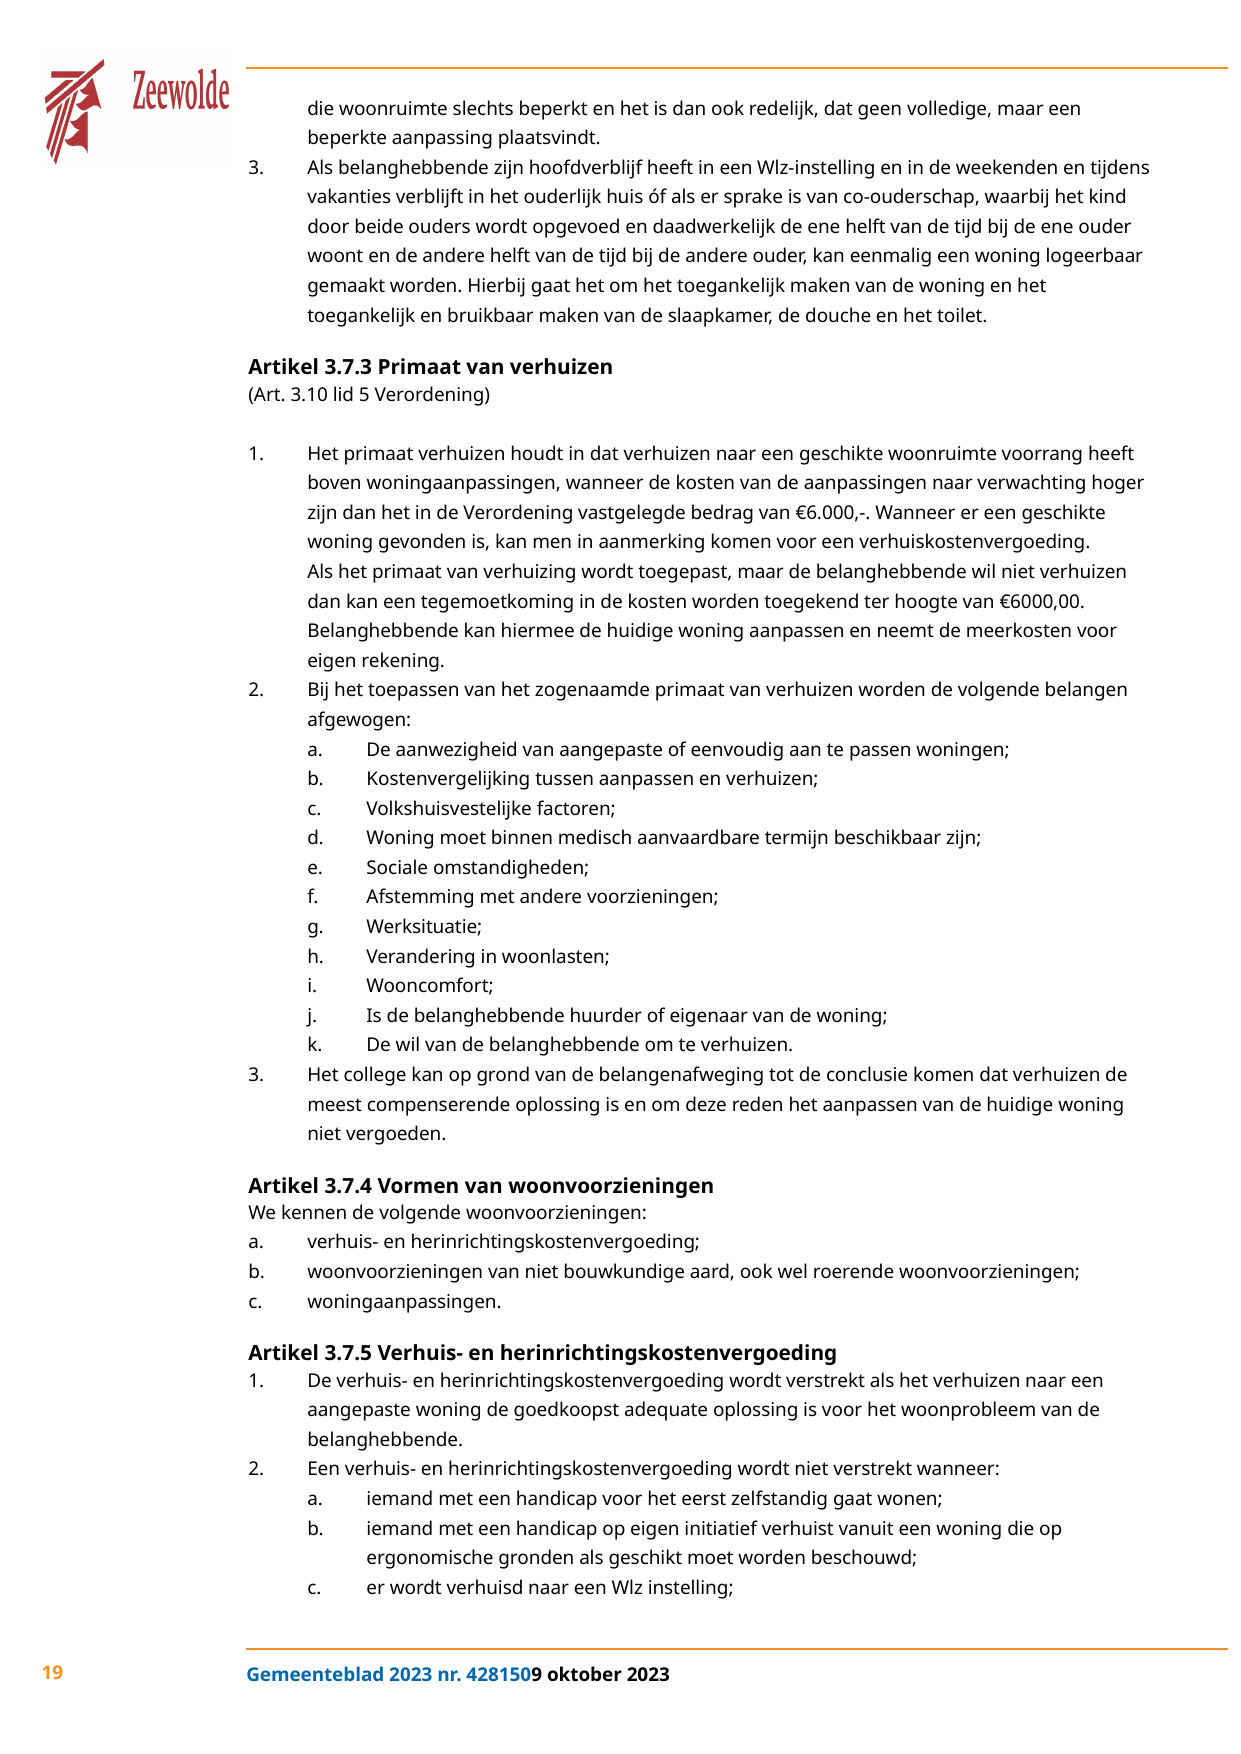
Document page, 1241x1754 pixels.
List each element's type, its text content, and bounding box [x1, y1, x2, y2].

list die woonruimte slechts beperkt en het is dan ook redelijk, dat geen volledige, maar een beperkte aanpassing plaatsvindt. [248, 95, 1152, 150]
picture [41, 47, 231, 172]
list Het primaat verhuizen houdt in dat verhuizen naar een geschikte woonruimte voorrang heeft boven woningaanpassingen, wanneer de kosten van de aanpassingen naar verwachting hoger zijn dan het in de Verordening vastgelegde bedrag van €6.000,-. Wanneer er een geschikte woning gevonden is, kan men in aanmerking komen voor een verhuiskostenvergoeding. [248, 440, 1152, 554]
text We kennen de volgende woonvoorzieningen: [248, 1199, 1152, 1225]
list Woning moet binnen medisch aanvaardbare termijn beschikbaar zijn; [307, 824, 1152, 850]
list De aanwezigheid van aangepaste of eenvoudig aan te passen woningen; [307, 736, 1152, 761]
list iemand met een handicap op eigen initiatief verhuist vanuit een woning die op ergonomische gronden als geschikt moet worden beschouwd; [307, 1515, 1152, 1570]
text Artikel 3.7.3 Primaat van verhuizen [248, 352, 1152, 381]
list er wordt verhuisd naar een Wlz instelling; [307, 1574, 1152, 1599]
list Kostenvergelijking tussen aanpassen en verhuizen; [307, 765, 1152, 791]
list Verandering in woonlasten; [307, 943, 1152, 968]
list De verhuis- en herinrichtingskostenvergoeding wordt verstrekt als het verhuizen naar een aangepaste woning de goedkoopst adequate oplossing is voor het woonprobleem van de belanghebbende. [248, 1367, 1152, 1452]
list Afstemming met andere voorzieningen; [307, 884, 1152, 909]
list verhuis- en herinrichtingskostenvergoeding; [248, 1229, 1152, 1254]
list Als het primaat van verhuizing wordt toegepast, maar de belanghebbende wil niet verhuizen dan kan een tegemoetkoming in de kosten worden toegekend ter hoogte van €6000,00. Belanghebbende kan hiermee de huidige woning aanpassen en neemt de meerkosten voor eigen rekening. [248, 558, 1152, 673]
list woonvoorzieningen van niet bouwkundige aard, ook wel roerende woonvoorzieningen; [248, 1258, 1152, 1284]
text (Art. 3.10 lid 5 Verordening) [248, 381, 1152, 406]
list Werksituatie; [307, 913, 1152, 939]
text Artikel 3.7.5 Verhuis- en herinrichtingskostenvergoeding [248, 1338, 1152, 1367]
list Volkshuisvestelijke factoren; [307, 795, 1152, 821]
list woningaanpassingen. [248, 1288, 1152, 1314]
list Een verhuis- en herinrichtingskostenvergoeding wordt niet verstrekt wanneer: [248, 1456, 1152, 1481]
list iemand met een handicap voor het eerst zelfstandig gaat wonen; [307, 1485, 1152, 1511]
text Artikel 3.7.4 Vormen van woonvoorzieningen [248, 1171, 1152, 1199]
list Bij het toepassen van het zogenaamde primaat van verhuizen worden de volgende belangen afgewogen: [248, 677, 1152, 732]
list Sociale omstandigheden; [307, 854, 1152, 880]
list De wil van de belanghebbende om te verhuizen. [307, 1032, 1152, 1057]
list Het college kan op grond van de belangenafweging tot de conclusie komen dat verhuizen de meest compenserende oplossing is en om deze reden het aanpassen van de huidige woning niet vergoeden. [248, 1061, 1152, 1146]
list Is de belanghebbende huurder of eigenaar van de woning; [307, 1002, 1152, 1028]
list Wooncomfort; [307, 972, 1152, 998]
list Als belanghebbende zijn hoofdverblijf heeft in een Wlz-instelling en in de weekenden en tijdens vakanties verblijft in het ouderlijk huis óf als er sprake is van co-ouderschap, waarbij het kind door beide ouders wordt opgevoed en daadwerkelijk de ene helft van de tijd bij de ene ouder woont en de andere helft van de tijd bij de andere ouder, kan eenmalig een woning logeerbaar gemaakt worden. Hierbij gaat het om het toegankelijk maken van de woning en het toegankelijk en bruikbaar maken van de slaapkamer, de douche en het toilet. [248, 154, 1152, 328]
